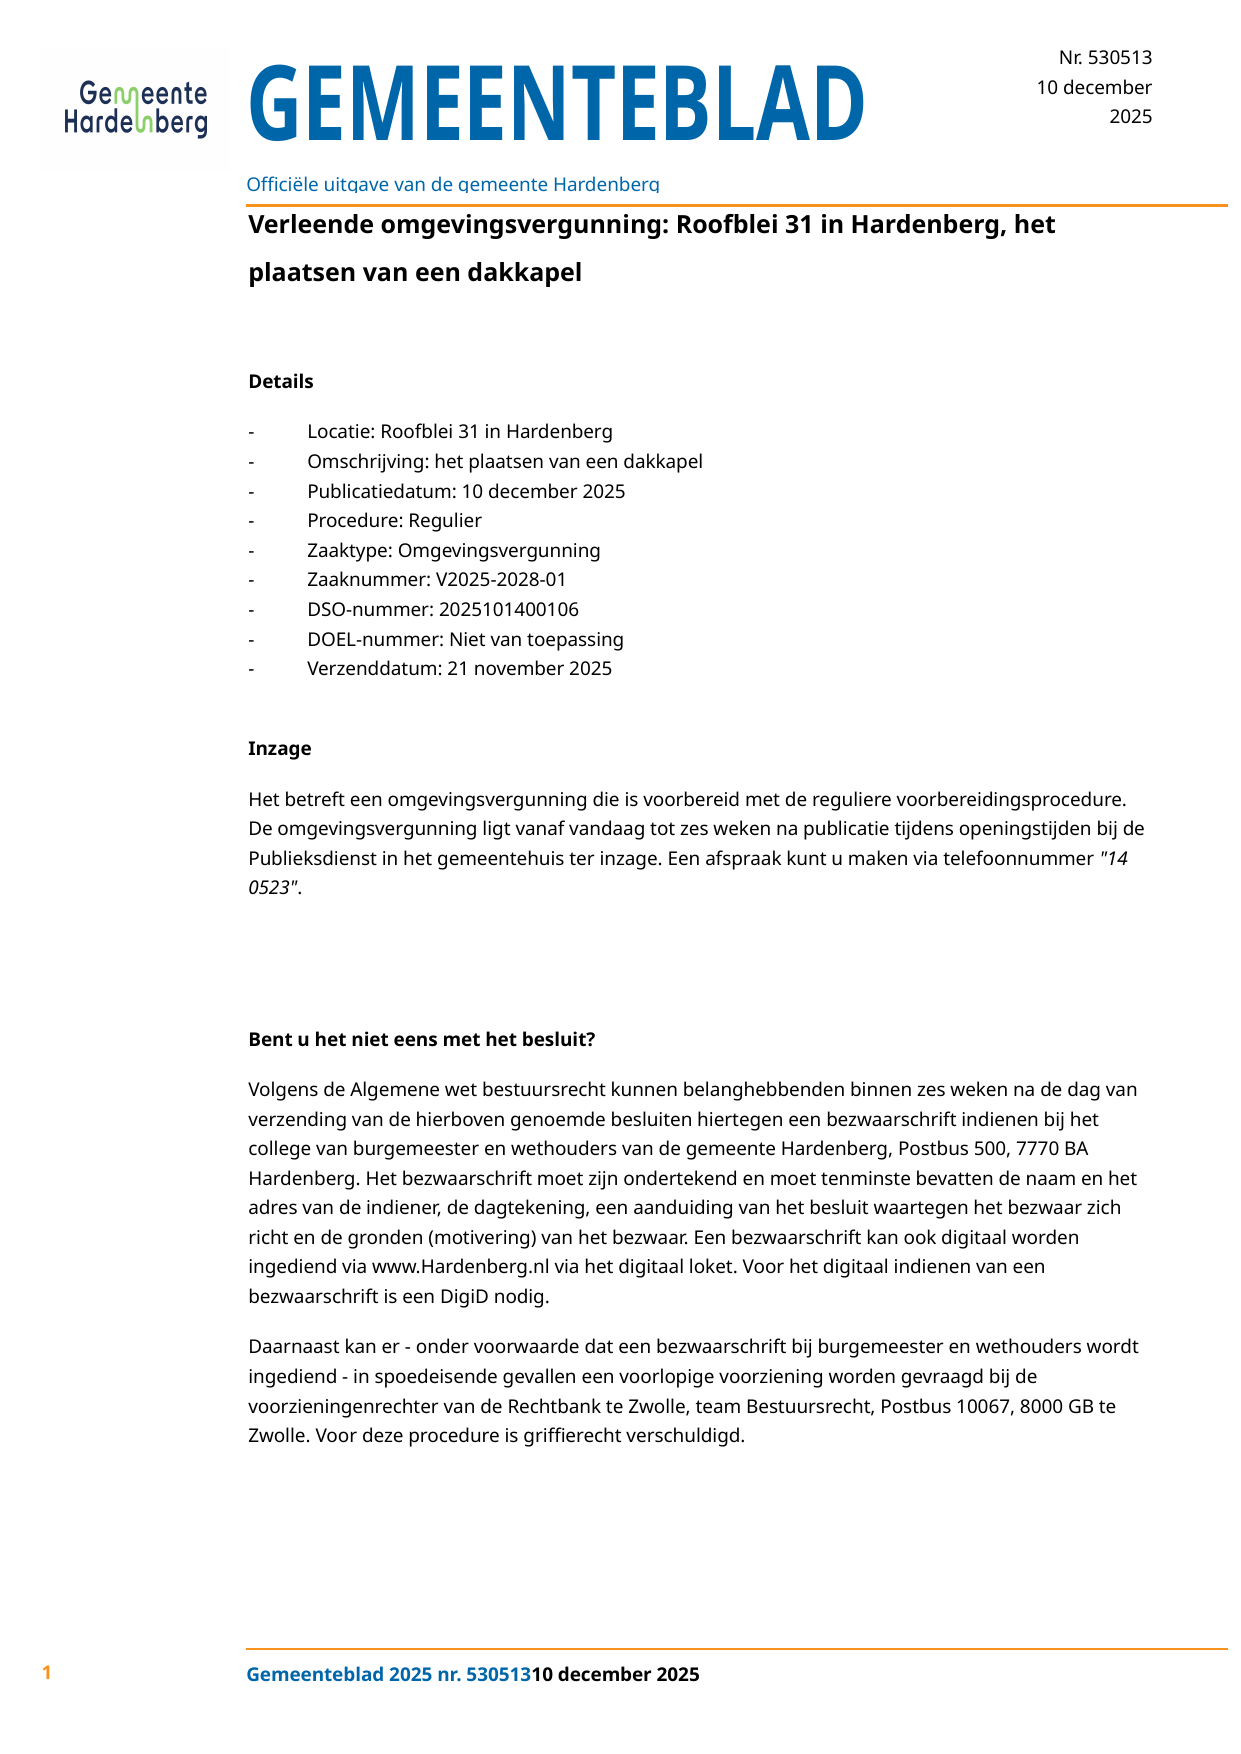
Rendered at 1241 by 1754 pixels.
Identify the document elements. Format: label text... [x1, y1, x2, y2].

list Omschrijving: het plaatsen van een dakkapel [248, 448, 1152, 474]
list Procedure: Regulier [248, 507, 1152, 533]
list Verzenddatum: 21 november 2025 [248, 655, 1152, 681]
text Het betreft een omgevingsvergunning die is voorbereid met de reguliere voorbereidingsprocedure. De omgevingsvergunning ligt vanaf vandaag tot zes weken na publicatie tijdens openingstijden bij de Publieksdienst in het gemeentehuis ter inzage. Een afspraak kunt u maken via telefoonnummer "14 0523". [248, 786, 1152, 900]
text Inzage [248, 735, 1152, 761]
list Locatie: Roofblei 31 in Hardenberg [248, 419, 1152, 444]
picture [41, 47, 231, 172]
list Zaaknummer: V2025-2028-01 [248, 567, 1152, 592]
text Verleende omgevingsvergunning: Roofblei 31 in Hardenberg, het plaatsen van een dakkapel [248, 207, 1152, 288]
text Details [248, 368, 1152, 394]
text Daarnaast kan er - onder voorwaarde dat een bezwaarschrift bij burgemeester en wethouders wordt ingediend - in spoedeisende gevallen een voorlopige voorziening worden gevraagd bij de voorzieningenrechter van de Rechtbank te Zwolle, team Bestuursrecht, Postbus 10067, 8000 GB te Zwolle. Voor deze procedure is griffierecht verschuldigd. [248, 1334, 1152, 1448]
list DSO-nummer: 2025101400106 [248, 596, 1152, 622]
list Zaaktype: Omgevingsvergunning [248, 537, 1152, 563]
text Bent u het niet eens met het besluit? [248, 1026, 1152, 1052]
list DOEL-nummer: Niet van toepassing [248, 626, 1152, 652]
list Publicatiedatum: 10 december 2025 [248, 478, 1152, 504]
text Volgens de Algemene wet bestuursrecht kunnen belanghebbenden binnen zes weken na de dag van verzending van de hierboven genoemde besluiten hiertegen een bezwaarschrift indienen bij het college van burgemeester en wethouders van de gemeente Hardenberg, Postbus 500, 7770 BA Hardenberg. Het bezwaarschrift moet zijn ondertekend en moet tenminste bevatten de naam en het adres van de indiener, de dagtekening, een aanduiding van het besluit waartegen het bezwaar zich richt en de gronden (motivering) van het bezwaar. Een bezwaarschrift kan ook digitaal worden ingediend via www.Hardenberg.nl via het digitaal loket. Voor het digitaal indienen van een bezwaarschrift is een DigiD nodig. [248, 1076, 1152, 1309]
